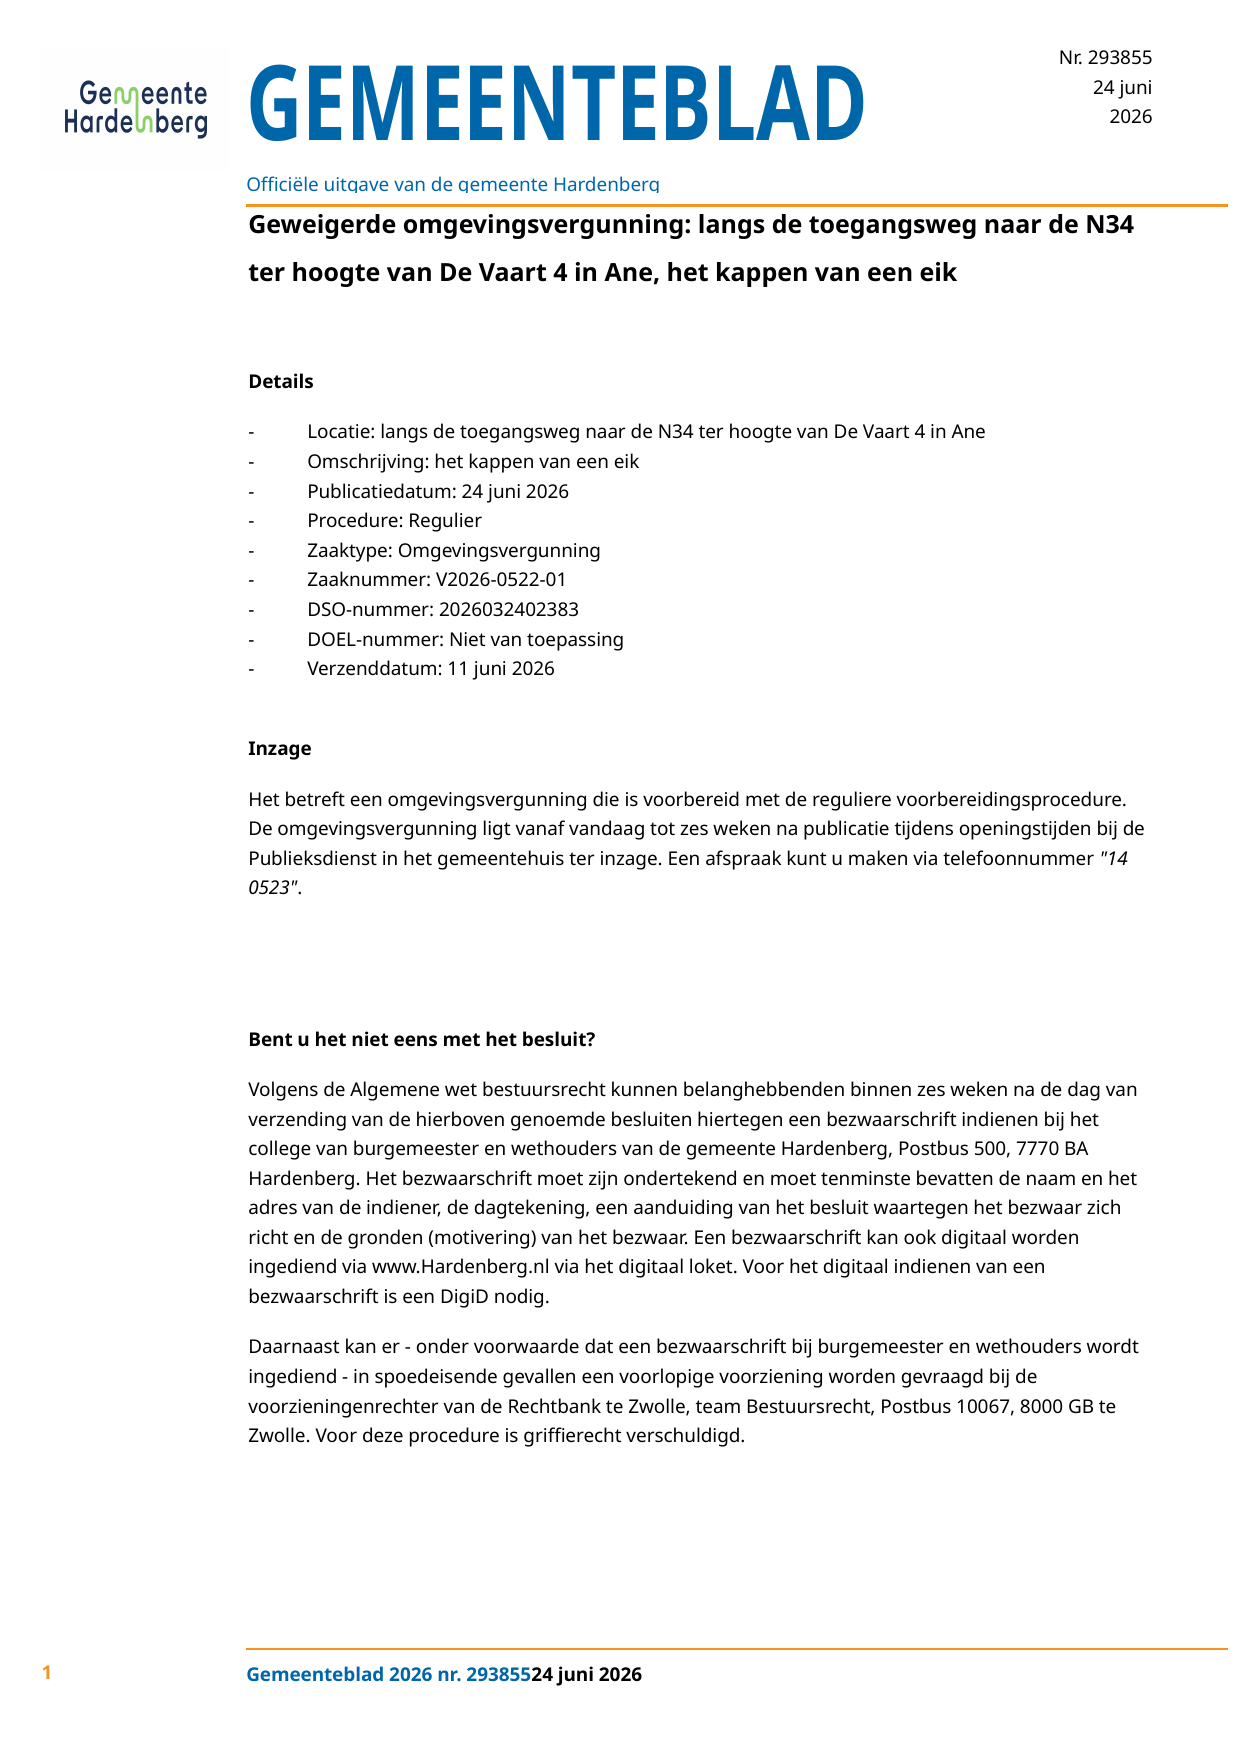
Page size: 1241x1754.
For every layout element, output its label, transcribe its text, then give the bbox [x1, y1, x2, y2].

text Volgens de Algemene wet bestuursrecht kunnen belanghebbenden binnen zes weken na de dag van verzending van de hierboven genoemde besluiten hiertegen een bezwaarschrift indienen bij het college van burgemeester en wethouders van de gemeente Hardenberg, Postbus 500, 7770 BA Hardenberg. Het bezwaarschrift moet zijn ondertekend en moet tenminste bevatten de naam en het adres van de indiener, de dagtekening, een aanduiding van het besluit waartegen het bezwaar zich richt en de gronden (motivering) van het bezwaar. Een bezwaarschrift kan ook digitaal worden ingediend via www.Hardenberg.nl via het digitaal loket. Voor het digitaal indienen van een bezwaarschrift is een DigiD nodig. [248, 1076, 1152, 1309]
text Details [248, 368, 1152, 394]
list Locatie: langs de toegangsweg naar de N34 ter hoogte van De Vaart 4 in Ane [248, 419, 1152, 444]
list Verzenddatum: 11 juni 2026 [248, 655, 1152, 681]
list Zaaktype: Omgevingsvergunning [248, 537, 1152, 563]
text Daarnaast kan er - onder voorwaarde dat een bezwaarschrift bij burgemeester en wethouders wordt ingediend - in spoedeisende gevallen een voorlopige voorziening worden gevraagd bij de voorzieningenrechter van de Rechtbank te Zwolle, team Bestuursrecht, Postbus 10067, 8000 GB te Zwolle. Voor deze procedure is griffierecht verschuldigd. [248, 1334, 1152, 1448]
list Omschrijving: het kappen van een eik [248, 448, 1152, 474]
list Publicatiedatum: 24 juni 2026 [248, 478, 1152, 504]
picture [41, 47, 231, 172]
list Zaaknummer: V2026-0522-01 [248, 567, 1152, 592]
list Procedure: Regulier [248, 507, 1152, 533]
text Inzage [248, 735, 1152, 761]
text Geweigerde omgevingsvergunning: langs de toegangsweg naar de N34 ter hoogte van De Vaart 4 in Ane, het kappen van een eik [248, 207, 1152, 288]
text Bent u het niet eens met het besluit? [248, 1026, 1152, 1052]
list DOEL-nummer: Niet van toepassing [248, 626, 1152, 652]
text Het betreft een omgevingsvergunning die is voorbereid met de reguliere voorbereidingsprocedure. De omgevingsvergunning ligt vanaf vandaag tot zes weken na publicatie tijdens openingstijden bij de Publieksdienst in het gemeentehuis ter inzage. Een afspraak kunt u maken via telefoonnummer "14 0523". [248, 786, 1152, 900]
list DSO-nummer: 2026032402383 [248, 596, 1152, 622]
